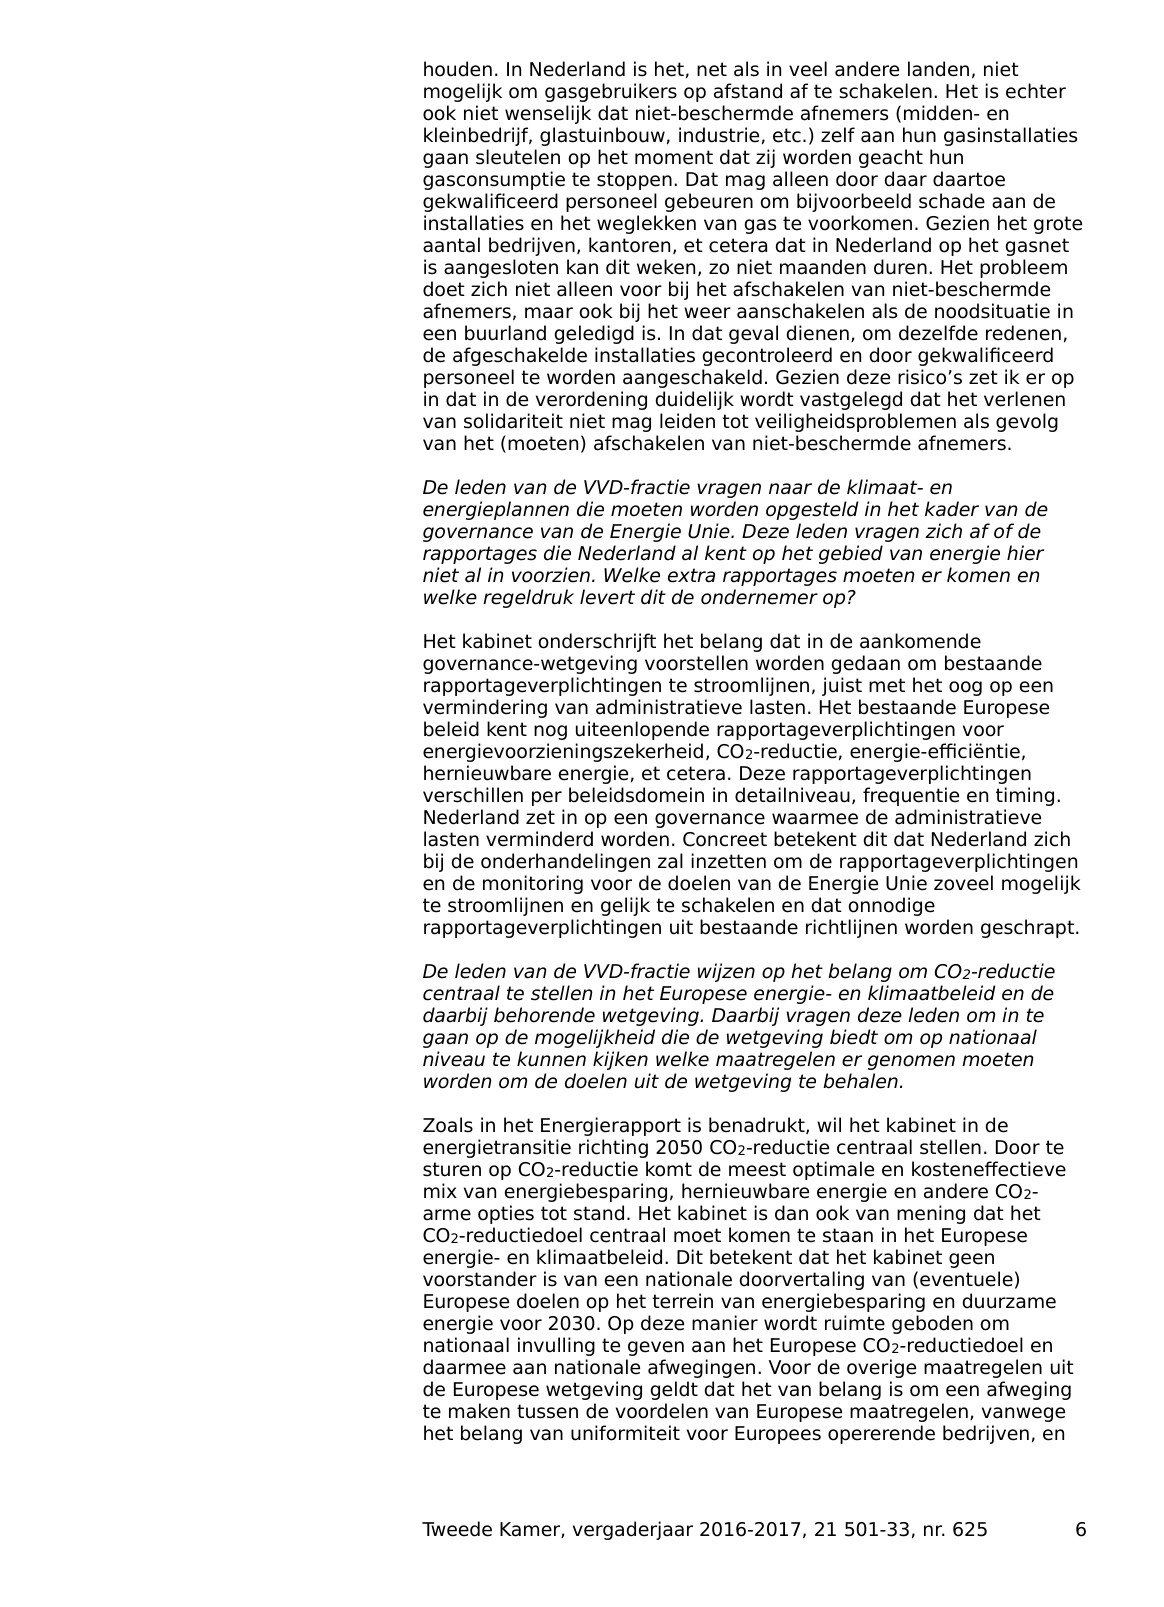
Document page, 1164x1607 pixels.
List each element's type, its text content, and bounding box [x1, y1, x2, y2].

text Het kabinet onderschrijft het belang dat in de aankomende governance-wetgeving voorstellen worden gedaan om bestaande rapportageverplichtingen te stroomlijnen, juist met het oog op een vermindering van administratieve lasten. Het bestaande Europese beleid kent nog uiteenlopende rapportageverplichtingen voor energievoorzieningszekerheid, CO2-reductie, energie-efficiëntie, hernieuwbare energie, et cetera. Deze rapportageverplichtingen verschillen per beleidsdomein in detailniveau, frequentie en timing. Nederland zet in op een governance waarmee de administratieve lasten verminderd worden. Concreet betekent dit dat Nederland zich bij de onderhandelingen zal inzetten om de rapportageverplichtingen en de monitoring voor de doelen van de Energie Unie zoveel mogelijk te stroomlijnen en gelijk te schakelen en dat onnodige rapportageverplichtingen uit bestaande richtlijnen worden geschrapt. [422, 631, 1087, 939]
text De leden van de VVD-fractie wijzen op het belang om CO2-reductie centraal te stellen in het Europese energie- en klimaatbeleid en de daarbij behorende wetgeving. Daarbij vragen deze leden om in te gaan op de mogelijkheid die de wetgeving biedt om op nationaal niveau te kunnen kijken welke maatregelen er genomen moeten worden om de doelen uit de wetgeving te behalen. [422, 961, 1087, 1093]
text De leden van de VVD-fractie vragen naar de klimaat- en energieplannen die moeten worden opgesteld in het kader van de governance van de Energie Unie. Deze leden vragen zich af of de rapportages die Nederland al kent op het gebied van energie hier niet al in voorzien. Welke extra rapportages moeten er komen en welke regeldruk levert dit de ondernemer op? [422, 477, 1087, 609]
text houden. In Nederland is het, net als in veel andere landen, niet mogelijk om gasgebruikers op afstand af te schakelen. Het is echter ook niet wenselijk dat niet-beschermde afnemers (midden- en kleinbedrijf, glastuinbouw, industrie, etc.) zelf aan hun gasinstallaties gaan sleutelen op het moment dat zij worden geacht hun gasconsumptie te stoppen. Dat mag alleen door daar daartoe gekwalificeerd personeel gebeuren om bijvoorbeeld schade aan de installaties en het weglekken van gas te voorkomen. Gezien het grote aantal bedrijven, kantoren, et cetera dat in Nederland op het gasnet is aangesloten kan dit weken, zo niet maanden duren. Het probleem doet zich niet alleen voor bij het afschakelen van niet-beschermde afnemers, maar ook bij het weer aanschakelen als de noodsituatie in een buurland geledigd is. In dat geval dienen, om dezelfde redenen, de afgeschakelde installaties gecontroleerd en door gekwalificeerd personeel te worden aangeschakeld. Gezien deze risico’s zet ik er op in dat in de verordening duidelijk wordt vastgelegd dat het verlenen van solidariteit niet mag leiden tot veiligheidsproblemen als gevolg van het (moeten) afschakelen van niet-beschermde afnemers. [422, 59, 1087, 455]
text Zoals in het Energierapport is benadrukt, wil het kabinet in de energietransitie richting 2050 CO2-reductie centraal stellen. Door te sturen op CO2-reductie komt de meest optimale en kosteneffectieve mix van energiebesparing, hernieuwbare energie en andere CO2-arme opties tot stand. Het kabinet is dan ook van mening dat het CO2-reductiedoel centraal moet komen te staan in het Europese energie- en klimaatbeleid. Dit betekent dat het kabinet geen voorstander is van een nationale doorvertaling van (eventuele) Europese doelen op het terrein van energiebesparing en duurzame energie voor 2030. Op deze manier wordt ruimte geboden om nationaal invulling te geven aan het Europese CO2-reductiedoel en daarmee aan nationale afwegingen. Voor de overige maatregelen uit de Europese wetgeving geldt dat het van belang is om een afweging te maken tussen de voordelen van Europese maatregelen, vanwege het belang van uniformiteit voor Europees opererende bedrijven, en [422, 1115, 1087, 1444]
